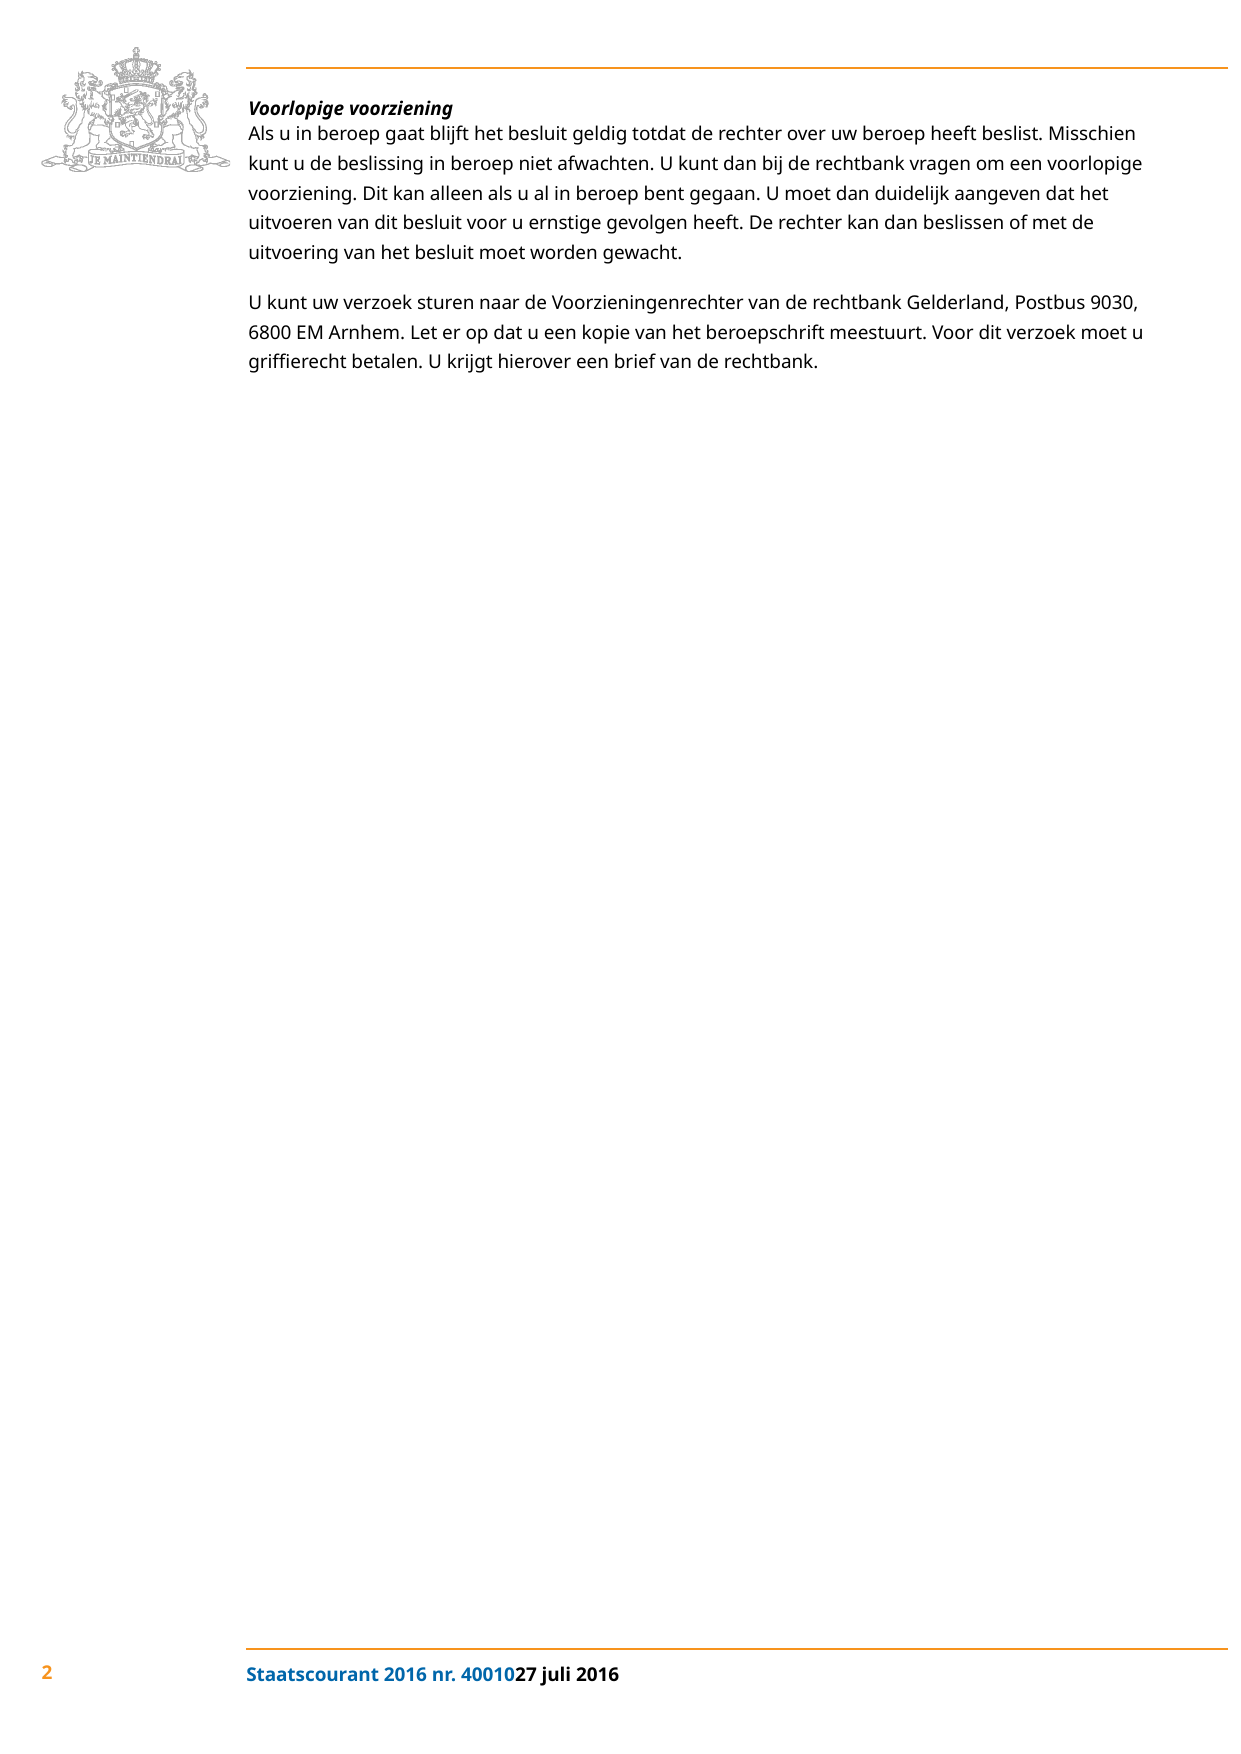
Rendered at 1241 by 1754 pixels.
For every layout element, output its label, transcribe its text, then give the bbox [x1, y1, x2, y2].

text U kunt uw verzoek sturen naar de Voorzieningenrechter van de rechtbank Gelderland, Postbus 9030, 6800 EM Arnhem. Let er op dat u een kopie van het beroepschrift meestuurt. Voor dit verzoek moet u griffierecht betalen. U krijgt hierover een brief van de rechtbank. [248, 289, 1152, 374]
text Voorlopige voorziening [248, 95, 1152, 121]
picture [41, 47, 231, 172]
text Als u in beroep gaat blijft het besluit geldig totdat de rechter over uw beroep heeft beslist. Misschien kunt u de beslissing in beroep niet afwachten. U kunt dan bij de rechtbank vragen om een voorlopige voorziening. Dit kan alleen als u al in beroep bent gegaan. U moet dan duidelijk aangeven dat het uitvoeren van dit besluit voor u ernstige gevolgen heeft. De rechter kan dan beslissen of met de uitvoering van het besluit moet worden gewacht. [248, 121, 1152, 264]
